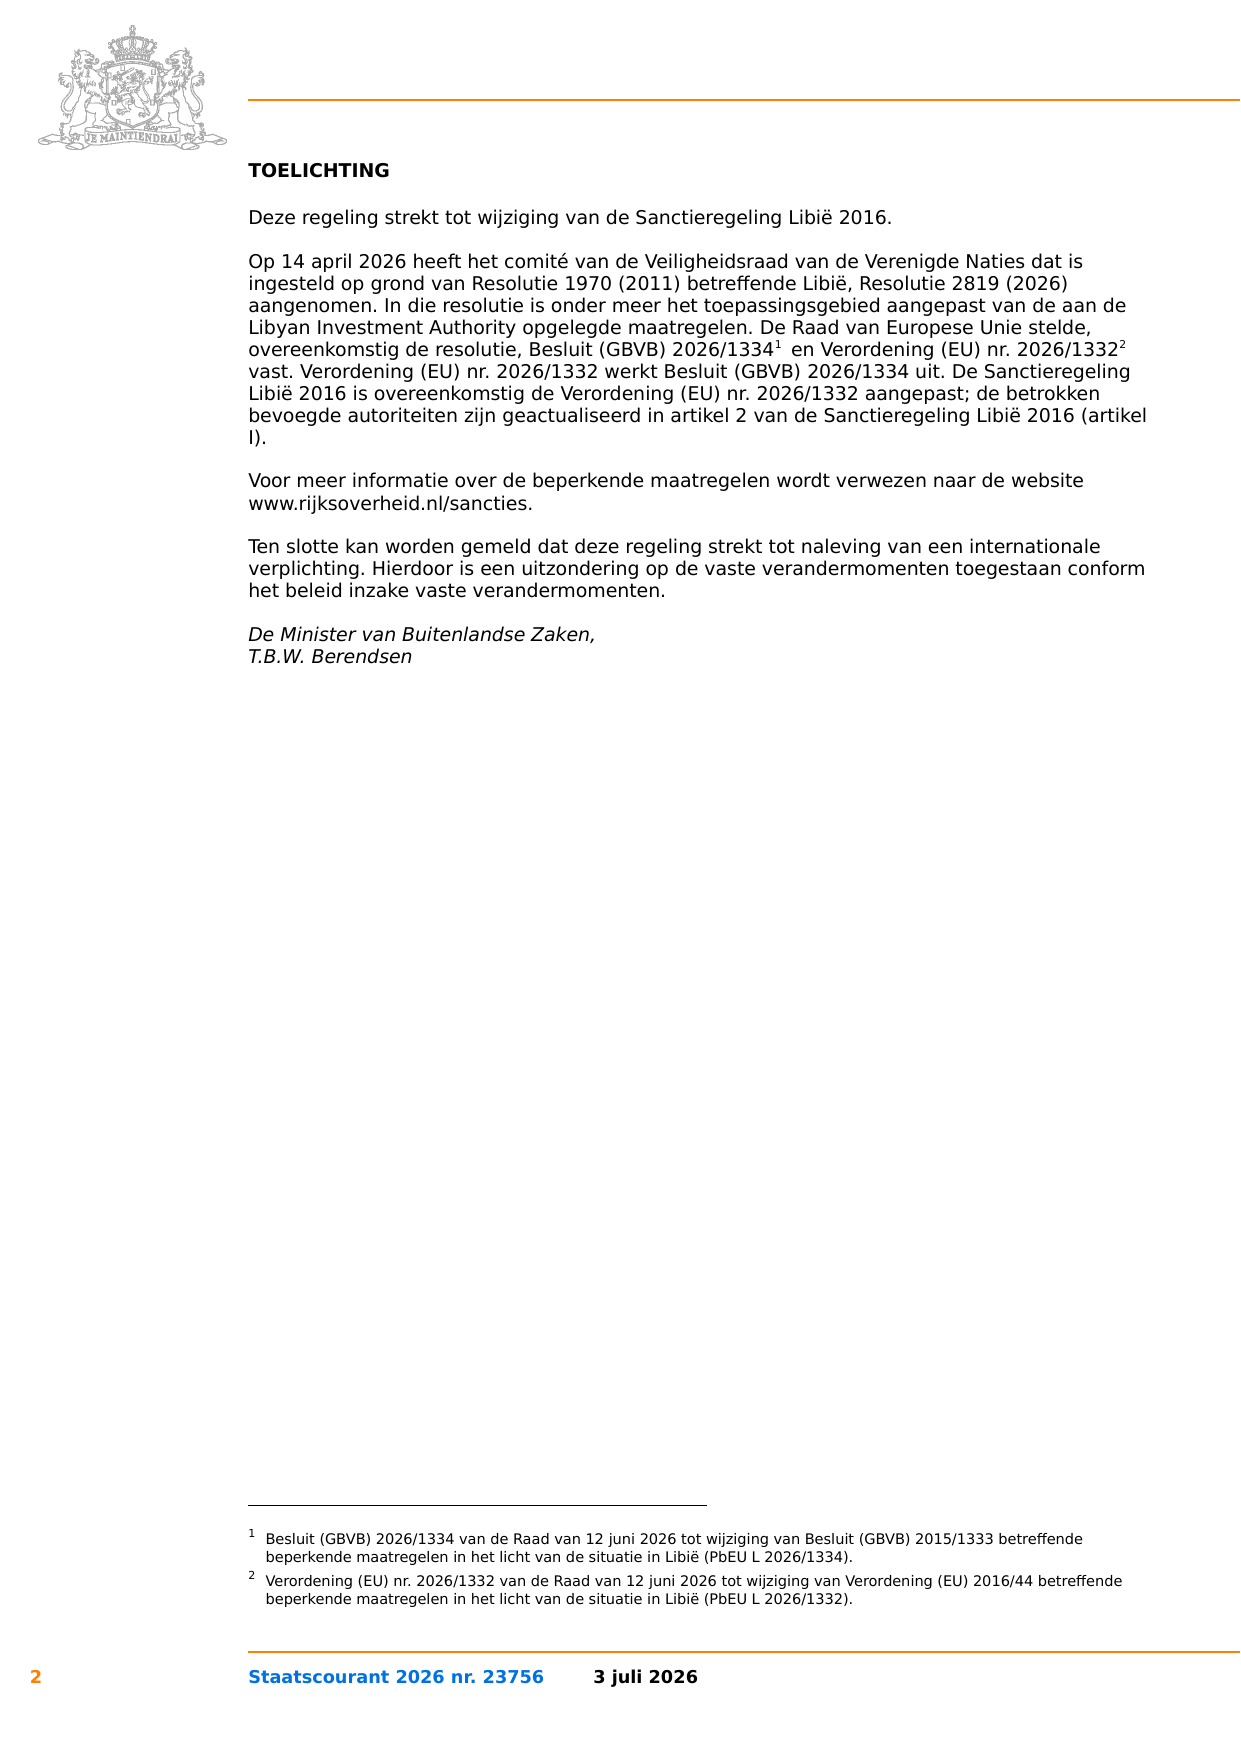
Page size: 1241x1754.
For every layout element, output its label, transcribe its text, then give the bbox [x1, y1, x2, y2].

subtitle TOELICHTING [248, 160, 1163, 182]
text Voor meer informatie over de beperkende maatregelen wordt verwezen naar de website www.rijksoverheid.nl/sancties. [248, 470, 1163, 514]
text Deze regeling strekt tot wijziging van de Sanctieregeling Libië 2016. [248, 207, 1163, 229]
text Ten slotte kan worden gemeld dat deze regeling strekt tot naleving van een internationale verplichting. Hierdoor is een uitzondering op de vaste verandermomenten toegestaan conform het beleid inzake vaste verandermomenten. [248, 536, 1163, 602]
text Verordening (EU) nr. 2026/1332 van de Raad van 12 juni 2026 tot wijziging van Verordening (EU) 2016/44 betreffende beperkende maatregelen in het licht van de situatie in Libië (PbEU L 2026/1332). [248, 1569, 1163, 1608]
text De Minister van Buitenlandse Zaken, T.B.W. Berendsen [248, 624, 1163, 668]
text Besluit (GBVB) 2026/1334 van de Raad van 12 juni 2026 tot wijziging van Besluit (GBVB) 2015/1333 betreffende beperkende maatregelen in het licht van de situatie in Libië (PbEU L 2026/1334). [248, 1527, 1163, 1566]
text Op 14 april 2026 heeft het comité van de Veiligheidsraad van de Verenigde Naties dat is ingesteld op grond van Resolutie 1970 (2011) betreffende Libië, Resolutie 2819 (2026) aangenomen. In die resolutie is onder meer het toepassingsgebied aangepast van de aan de Libyan Investment Authority opgelegde maatregelen. De Raad van Europese Unie stelde, overeenkomstig de resolutie, Besluit (GBVB) 2026/1334 en Verordening (EU) nr. 2026/1332 vast. Verordening (EU) nr. 2026/1332 werkt Besluit (GBVB) 2026/1334 uit. De Sanctieregeling Libië 2016 is overeenkomstig de Verordening (EU) nr. 2026/1332 aangepast; de betrokken bevoegde autoriteiten zijn geactualiseerd in artikel 2 van de Sanctieregeling Libië 2016 (artikel I). [248, 251, 1163, 448]
picture [38, 25, 227, 150]
